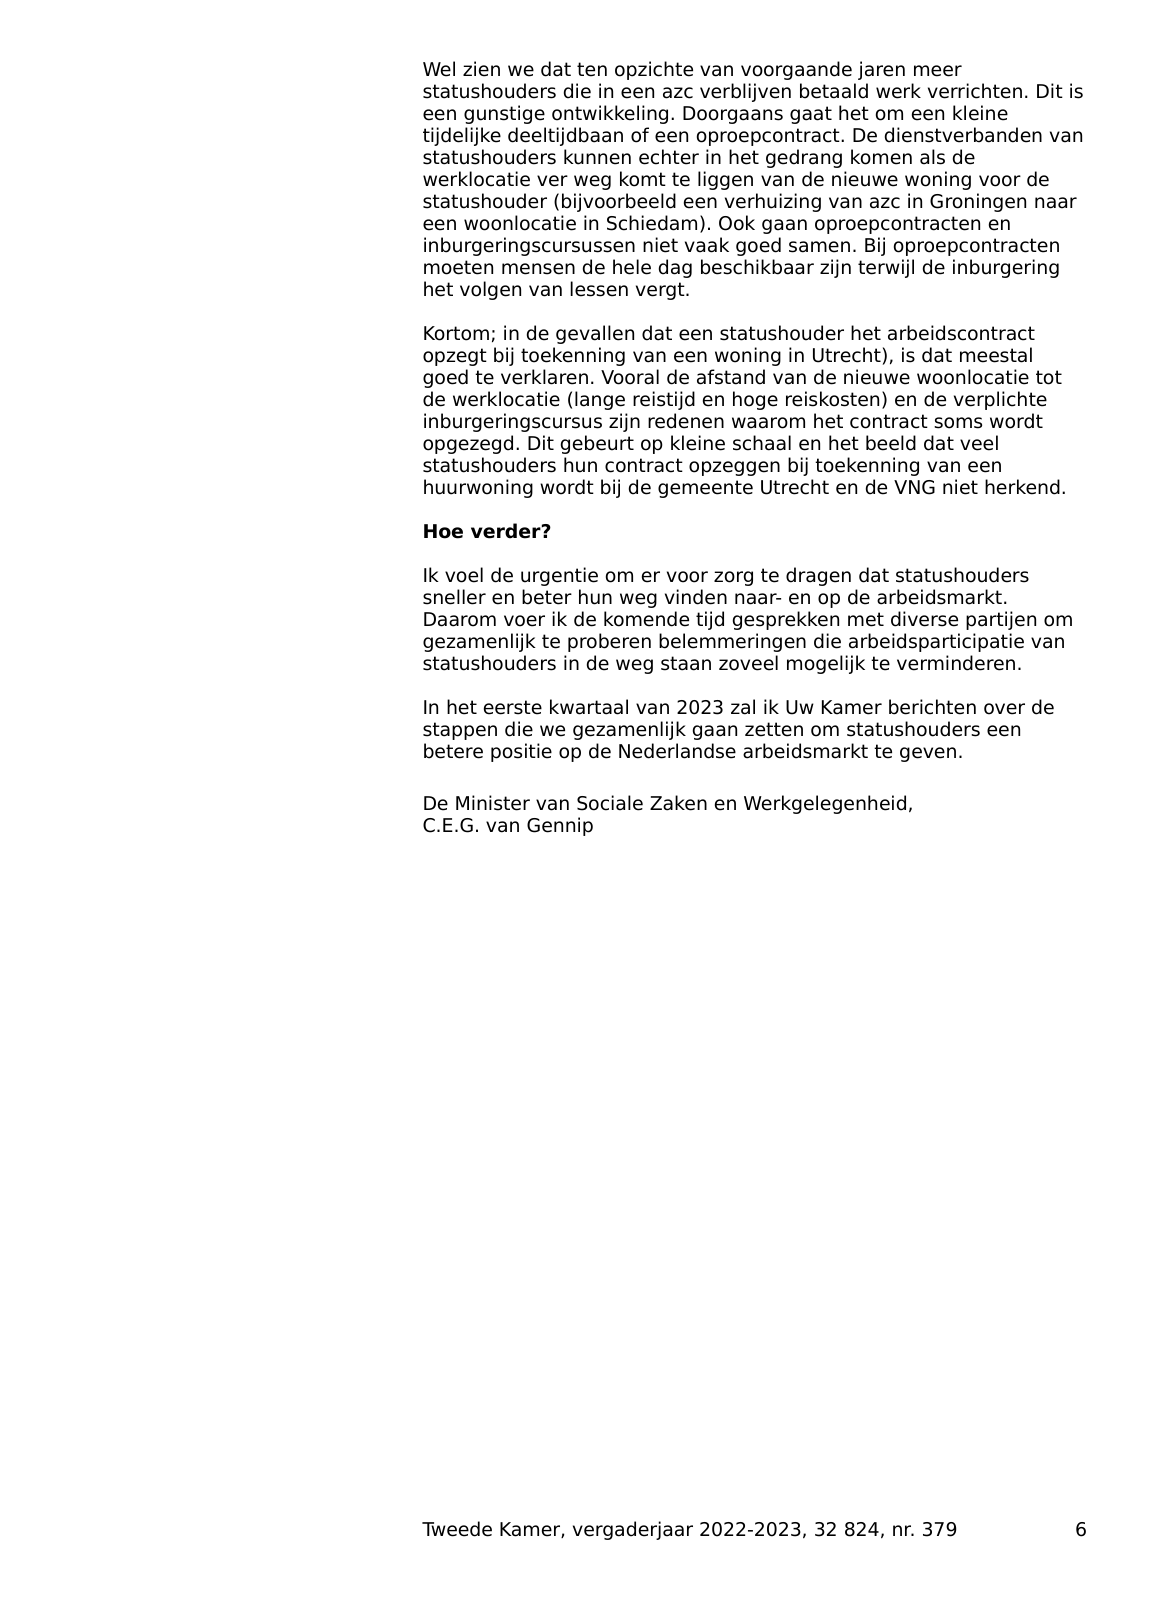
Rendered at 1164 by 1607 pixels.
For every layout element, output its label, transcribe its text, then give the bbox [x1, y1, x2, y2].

text Wel zien we dat ten opzichte van voorgaande jaren meer statushouders die in een azc verblijven betaald werk verrichten. Dit is een gunstige ontwikkeling. Doorgaans gaat het om een kleine tijdelijke deeltijdbaan of een oproepcontract. De dienstverbanden van statushouders kunnen echter in het gedrang komen als de werklocatie ver weg komt te liggen van de nieuwe woning voor de statushouder (bijvoorbeeld een verhuizing van azc in Groningen naar een woonlocatie in Schiedam). Ook gaan oproepcontracten en inburgeringscursussen niet vaak goed samen. Bij oproepcontracten moeten mensen de hele dag beschikbaar zijn terwijl de inburgering het volgen van lessen vergt. [422, 59, 1087, 301]
text Ik voel de urgentie om er voor zorg te dragen dat statushouders sneller en beter hun weg vinden naar- en op de arbeidsmarkt. Daarom voer ik de komende tijd gesprekken met diverse partijen om gezamenlijk te proberen belemmeringen die arbeidsparticipatie van statushouders in de weg staan zoveel mogelijk te verminderen. [422, 565, 1087, 675]
subtitle Hoe verder? [422, 521, 1087, 543]
text De Minister van Sociale Zaken en Werkgelegenheid, C.E.G. van Gennip [422, 793, 1087, 837]
text In het eerste kwartaal van 2023 zal ik Uw Kamer berichten over de stappen die we gezamenlijk gaan zetten om statushouders een betere positie op de Nederlandse arbeidsmarkt te geven. [422, 697, 1087, 763]
text Kortom; in de gevallen dat een statushouder het arbeidscontract opzegt bij toekenning van een woning in Utrecht), is dat meestal goed te verklaren. Vooral de afstand van de nieuwe woonlocatie tot de werklocatie (lange reistijd en hoge reiskosten) en de verplichte inburgeringscursus zijn redenen waarom het contract soms wordt opgezegd. Dit gebeurt op kleine schaal en het beeld dat veel statushouders hun contract opzeggen bij toekenning van een huurwoning wordt bij de gemeente Utrecht en de VNG niet herkend. [422, 323, 1087, 499]
